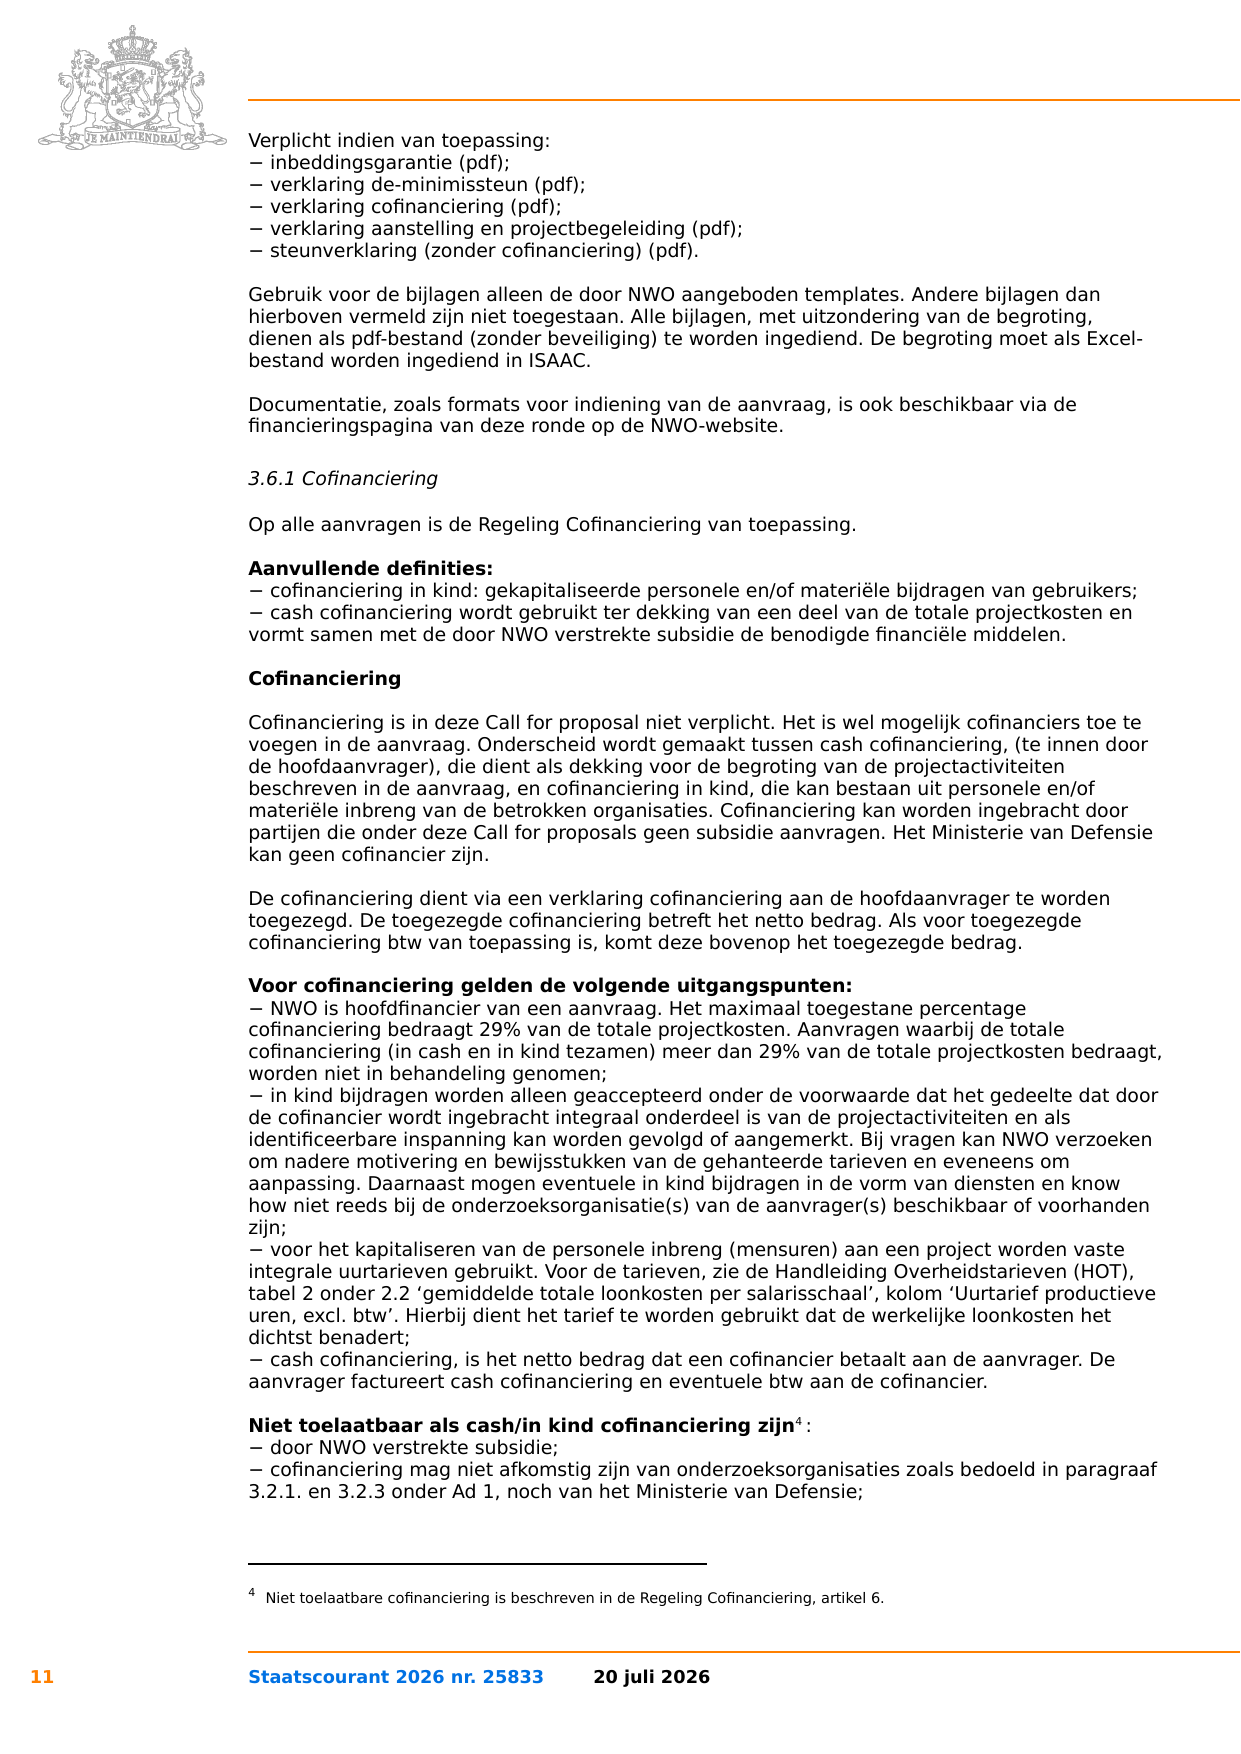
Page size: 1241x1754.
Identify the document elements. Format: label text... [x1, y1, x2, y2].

text − verklaring cofinanciering (pdf); [248, 196, 1163, 218]
text De cofinanciering dient via een verklaring cofinanciering aan de hoofdaanvrager te worden toegezegd. De toegezegde cofinanciering betreft het netto bedrag. Als voor toegezegde cofinanciering btw van toepassing is, komt deze bovenop het toegezegde bedrag. [248, 888, 1163, 953]
text − cofinanciering mag niet afkomstig zijn van onderzoeksorganisaties zoals bedoeld in paragraaf 3.2.1. en 3.2.3 onder Ad 1, noch van het Ministerie van Defensie; [248, 1459, 1163, 1503]
text − verklaring de-minimissteun (pdf); [248, 174, 1163, 196]
subtitle 3.6.1 Cofinanciering [248, 467, 1163, 489]
text − cash cofinanciering wordt gebruikt ter dekking van een deel van de totale projectkosten en vormt samen met de door NWO verstrekte subsidie de benodigde financiële middelen. [248, 602, 1163, 646]
text Niet toelaatbaar als cash/in kind cofinanciering zijn: [248, 1415, 1163, 1437]
picture [38, 25, 227, 150]
subtitle Cofinanciering [248, 668, 1163, 690]
text − voor het kapitaliseren van de personele inbreng (mensuren) aan een project worden vaste integrale uurtarieven gebruikt. Voor de tarieven, zie de Handleiding Overheidstarieven (HOT), tabel 2 onder 2.2 ‘gemiddelde totale loonkosten per salarisschaal’, kolom ‘Uurtarief productieve uren, excl. btw’. Hierbij dient het tarief te worden gebruikt dat de werkelijke loonkosten het dichtst benadert; [248, 1239, 1163, 1349]
text − cofinanciering in kind: gekapitaliseerde personele en/of materiële bijdragen van gebruikers; [248, 580, 1163, 602]
text Aanvullende definities: [248, 558, 1163, 580]
text − in kind bijdragen worden alleen geaccepteerd onder de voorwaarde dat het gedeelte dat door de cofinancier wordt ingebracht integraal onderdeel is van de projectactiviteiten en als identificeerbare inspanning kan worden gevolgd of aangemerkt. Bij vragen kan NWO verzoeken om nadere motivering en bewijsstukken van de gehanteerde tarieven en eveneens om aanpassing. Daarnaast mogen eventuele in kind bijdragen in de vorm van diensten en know how niet reeds bij de onderzoeksorganisatie(s) van de aanvrager(s) beschikbaar of voorhanden zijn; [248, 1085, 1163, 1239]
text Voor cofinanciering gelden de volgende uitgangspunten: [248, 975, 1163, 997]
text Niet toelaatbare cofinanciering is beschreven in de Regeling Cofinanciering, artikel 6. [248, 1586, 1163, 1608]
text − cash cofinanciering, is het netto bedrag dat een cofinancier betaalt aan de aanvrager. De aanvrager factureert cash cofinanciering en eventuele btw aan de cofinancier. [248, 1349, 1163, 1393]
text Gebruik voor de bijlagen alleen de door NWO aangeboden templates. Andere bijlagen dan hierboven vermeld zijn niet toegestaan. Alle bijlagen, met uitzondering van de begroting, dienen als pdf-bestand (zonder beveiliging) te worden ingediend. De begroting moet als Excel-bestand worden ingediend in ISAAC. [248, 284, 1163, 372]
text − inbeddingsgarantie (pdf); [248, 152, 1163, 174]
text Verplicht indien van toepassing: [248, 130, 1163, 152]
text − steunverklaring (zonder cofinanciering) (pdf). [248, 240, 1163, 262]
text Op alle aanvragen is de Regeling Cofinanciering van toepassing. [248, 514, 1163, 536]
text Cofinanciering is in deze Call for proposal niet verplicht. Het is wel mogelijk cofinanciers toe te voegen in de aanvraag. Onderscheid wordt gemaakt tussen cash cofinanciering, (te innen door de hoofdaanvrager), die dient als dekking voor de begroting van de projectactiviteiten beschreven in de aanvraag, en cofinanciering in kind, die kan bestaan uit personele en/of materiële inbreng van de betrokken organisaties. Cofinanciering kan worden ingebracht door partijen die onder deze Call for proposals geen subsidie aanvragen. Het Ministerie van Defensie kan geen cofinancier zijn. [248, 712, 1163, 866]
text Documentatie, zoals formats voor indiening van de aanvraag, is ook beschikbaar via de financieringspagina van deze ronde op de NWO-website. [248, 393, 1163, 437]
text − NWO is hoofdfinancier van een aanvraag. Het maximaal toegestane percentage cofinanciering bedraagt 29% van de totale projectkosten. Aanvragen waarbij de totale cofinanciering (in cash en in kind tezamen) meer dan 29% van de totale projectkosten bedraagt, worden niet in behandeling genomen; [248, 997, 1163, 1085]
text − door NWO verstrekte subsidie; [248, 1437, 1163, 1459]
text − verklaring aanstelling en projectbegeleiding (pdf); [248, 218, 1163, 240]
